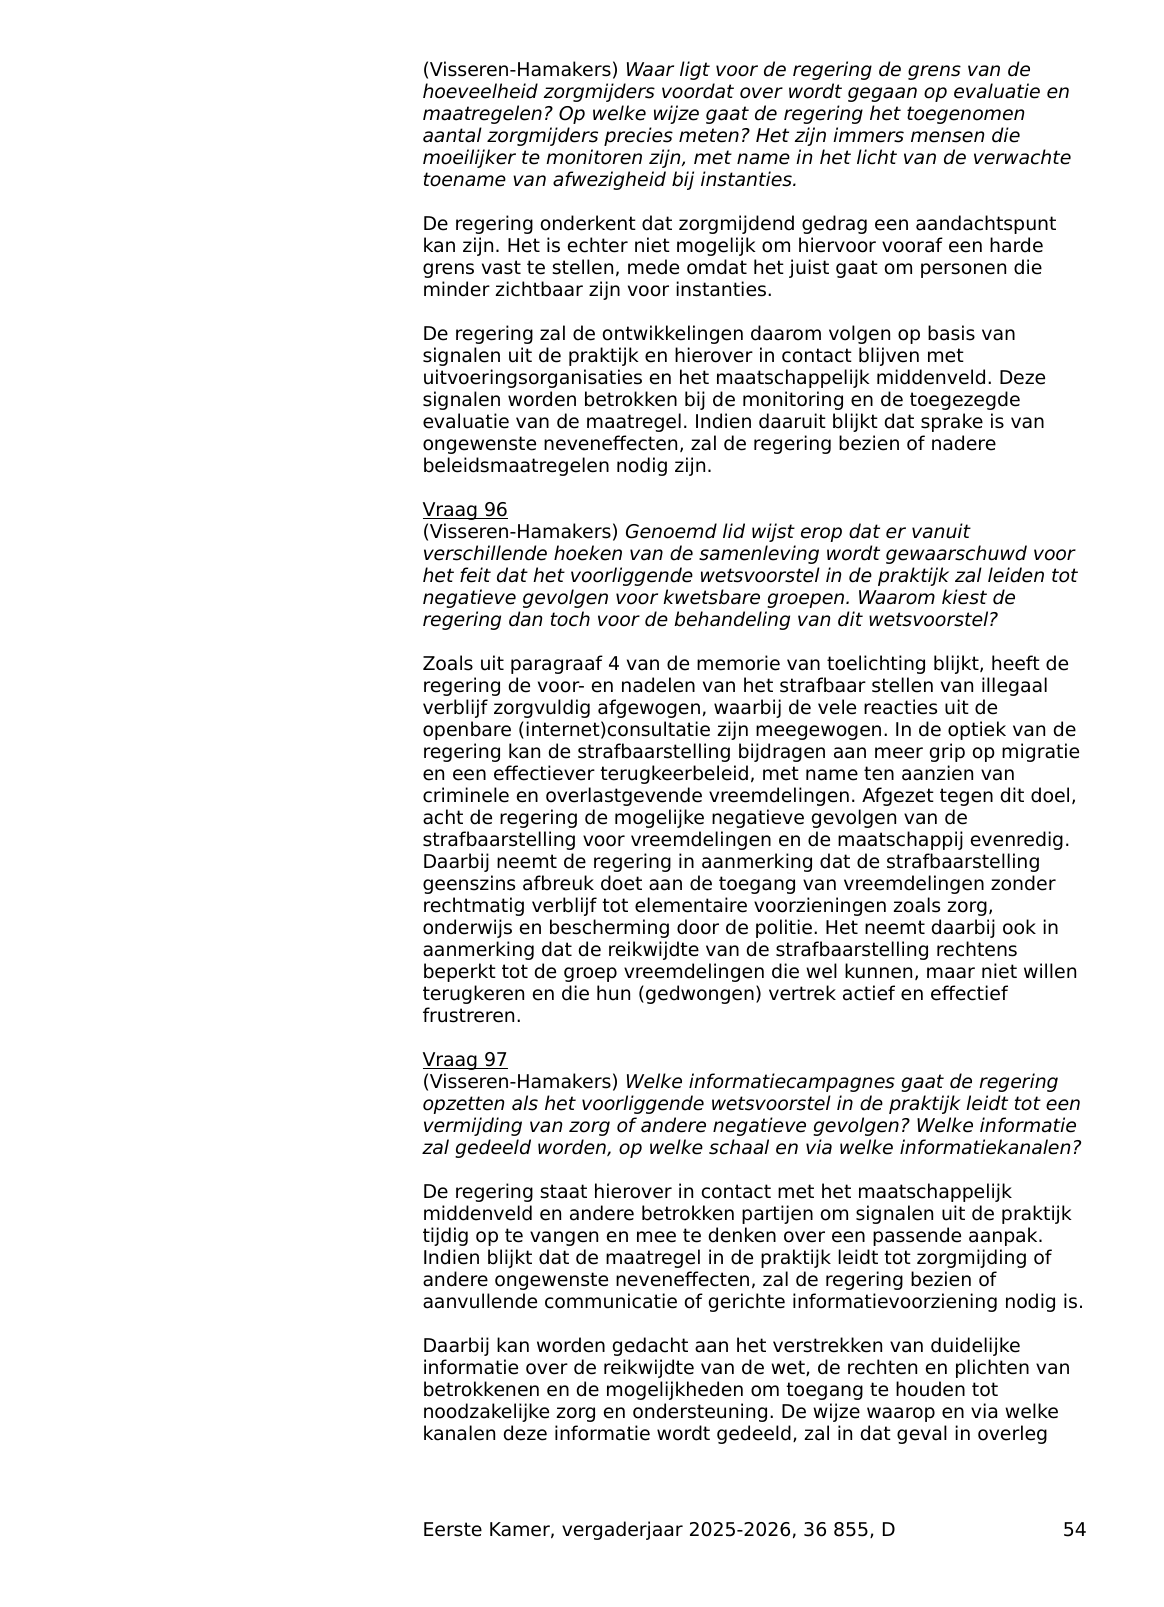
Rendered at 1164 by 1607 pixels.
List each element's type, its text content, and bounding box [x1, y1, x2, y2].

text Vraag 97 [422, 1049, 1087, 1071]
text De regering staat hierover in contact met het maatschappelijk middenveld en andere betrokken partijen om signalen uit de praktijk tijdig op te vangen en mee te denken over een passende aanpak. Indien blijkt dat de maatregel in de praktijk leidt tot zorgmijding of andere ongewenste neveneffecten, zal de regering bezien of aanvullende communicatie of gerichte informatievoorziening nodig is. [422, 1181, 1087, 1313]
text Zoals uit paragraaf 4 van de memorie van toelichting blijkt, heeft de regering de voor- en nadelen van het strafbaar stellen van illegaal verblijf zorgvuldig afgewogen, waarbij de vele reacties uit de openbare (internet)consultatie zijn meegewogen. In de optiek van de regering kan de strafbaarstelling bijdragen aan meer grip op migratie en een effectiever terugkeerbeleid, met name ten aanzien van criminele en overlastgevende vreemdelingen. Afgezet tegen dit doel, acht de regering de mogelijke negatieve gevolgen van de strafbaarstelling voor vreemdelingen en de maatschappij evenredig. Daarbij neemt de regering in aanmerking dat de strafbaarstelling geenszins afbreuk doet aan de toegang van vreemdelingen zonder rechtmatig verblijf tot elementaire voorzieningen zoals zorg, onderwijs en bescherming door de politie. Het neemt daarbij ook in aanmerking dat de reikwijdte van de strafbaarstelling rechtens beperkt tot de groep vreemdelingen die wel kunnen, maar niet willen terugkeren en die hun (gedwongen) vertrek actief en effectief frustreren. [422, 653, 1087, 1027]
text Daarbij kan worden gedacht aan het verstrekken van duidelijke informatie over de reikwijdte van de wet, de rechten en plichten van betrokkenen en de mogelijkheden om toegang te houden tot noodzakelijke zorg en ondersteuning. De wijze waarop en via welke kanalen deze informatie wordt gedeeld, zal in dat geval in overleg [422, 1335, 1087, 1445]
text (Visseren-Hamakers) Welke informatiecampagnes gaat de regering opzetten als het voorliggende wetsvoorstel in de praktijk leidt tot een vermijding van zorg of andere negatieve gevolgen? Welke informatie zal gedeeld worden, op welke schaal en via welke informatiekanalen? [422, 1071, 1087, 1159]
text De regering zal de ontwikkelingen daarom volgen op basis van signalen uit de praktijk en hierover in contact blijven met uitvoeringsorganisaties en het maatschappelijk middenveld. Deze signalen worden betrokken bij de monitoring en de toegezegde evaluatie van de maatregel. Indien daaruit blijkt dat sprake is van ongewenste neveneffecten, zal de regering bezien of nadere beleidsmaatregelen nodig zijn. [422, 323, 1087, 477]
text (Visseren-Hamakers) Genoemd lid wijst erop dat er vanuit verschillende hoeken van de samenleving wordt gewaarschuwd voor het feit dat het voorliggende wetsvoorstel in de praktijk zal leiden tot negatieve gevolgen voor kwetsbare groepen. Waarom kiest de regering dan toch voor de behandeling van dit wetsvoorstel? [422, 521, 1087, 631]
text (Visseren-Hamakers) Waar ligt voor de regering de grens van de hoeveelheid zorgmijders voordat over wordt gegaan op evaluatie en maatregelen? Op welke wijze gaat de regering het toegenomen aantal zorgmijders precies meten? Het zijn immers mensen die moeilijker te monitoren zijn, met name in het licht van de verwachte toename van afwezigheid bij instanties. [422, 59, 1087, 191]
text Vraag 96 [422, 499, 1087, 521]
text De regering onderkent dat zorgmijdend gedrag een aandachtspunt kan zijn. Het is echter niet mogelijk om hiervoor vooraf een harde grens vast te stellen, mede omdat het juist gaat om personen die minder zichtbaar zijn voor instanties. [422, 213, 1087, 301]
